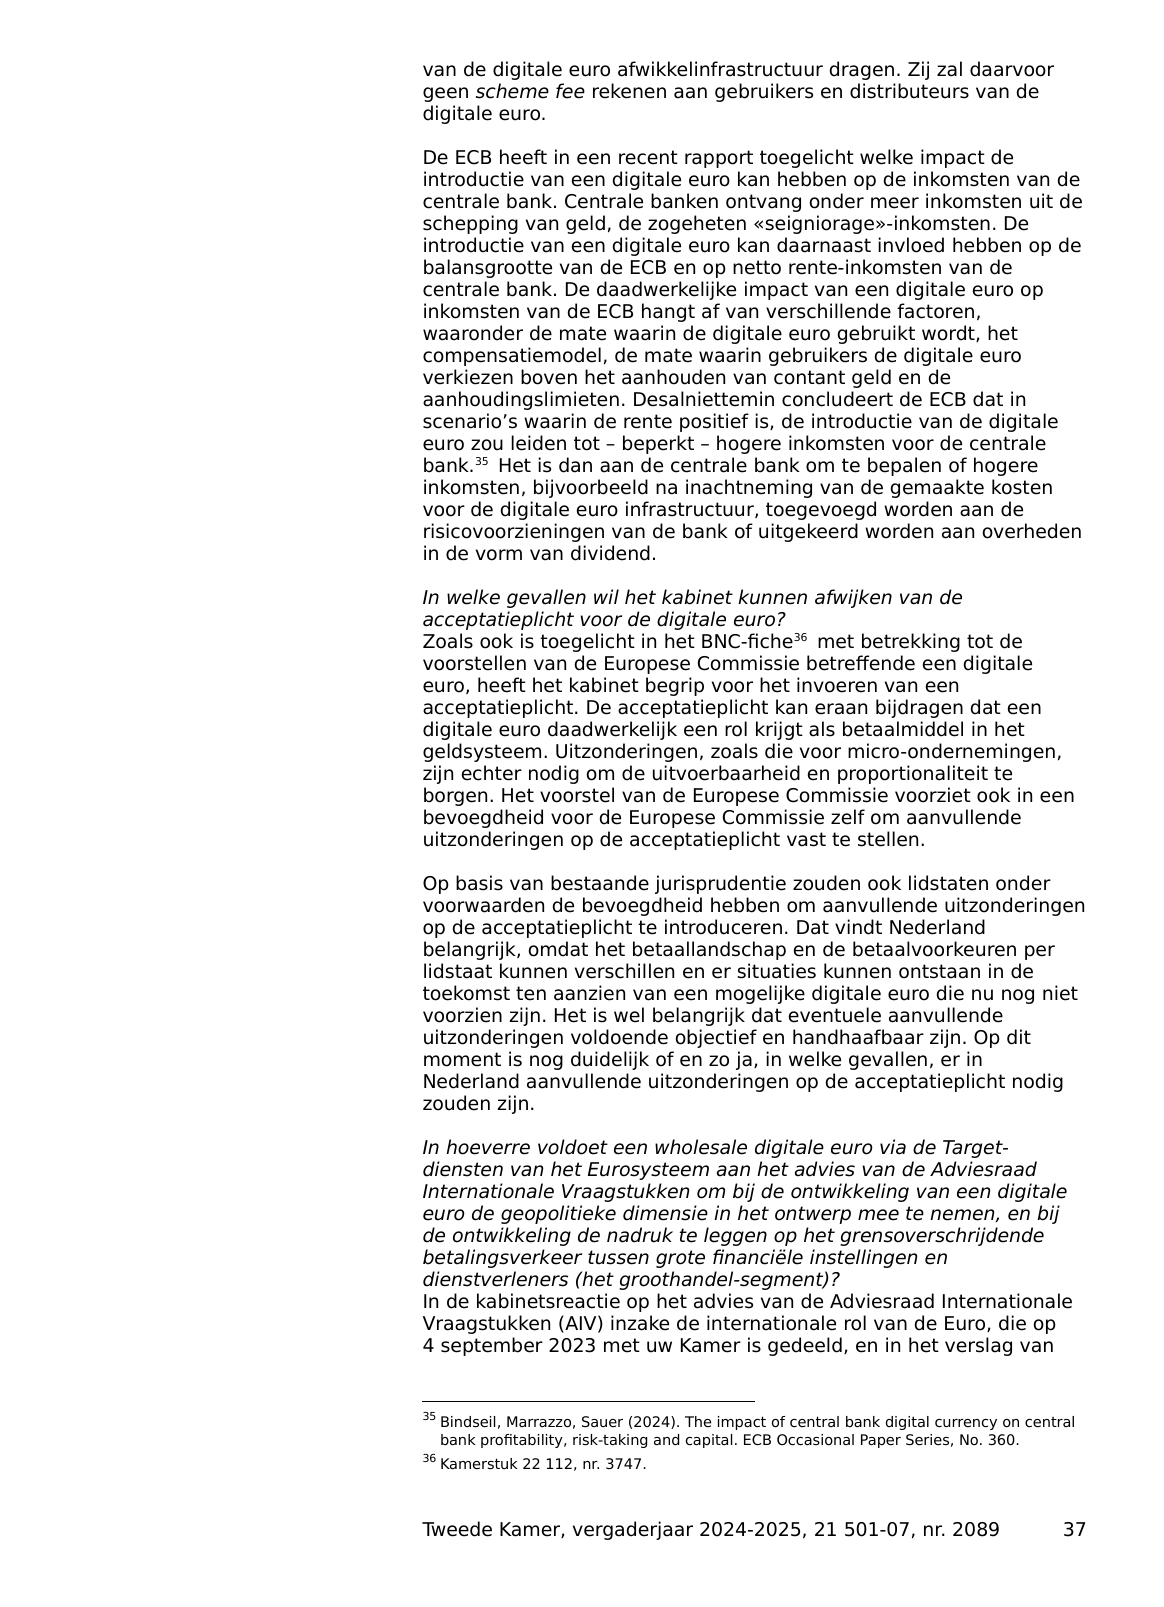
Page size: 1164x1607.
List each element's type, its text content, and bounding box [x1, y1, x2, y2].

text Op basis van bestaande jurisprudentie zouden ook lidstaten onder voorwaarden de bevoegdheid hebben om aanvullende uitzonderingen op de acceptatieplicht te introduceren. Dat vindt Nederland belangrijk, omdat het betaallandschap en de betaalvoorkeuren per lidstaat kunnen verschillen en er situaties kunnen ontstaan in de toekomst ten aanzien van een mogelijke digitale euro die nu nog niet voorzien zijn. Het is wel belangrijk dat eventuele aanvullende uitzonderingen voldoende objectief en handhaafbaar zijn. Op dit moment is nog duidelijk of en zo ja, in welke gevallen, er in Nederland aanvullende uitzonderingen op de acceptatieplicht nodig zouden zijn. [422, 873, 1087, 1115]
text Bindseil, Marrazzo, Sauer (2024). The impact of central bank digital currency on central bank profitability, risk-taking and capital. ECB Occasional Paper Series, No. 360. [422, 1410, 1087, 1449]
text van de digitale euro afwikkelinfrastructuur dragen. Zij zal daarvoor geen scheme fee rekenen aan gebruikers en distributeurs van de digitale euro. [422, 59, 1087, 125]
text Kamerstuk 22 112, nr. 3747. [422, 1452, 1087, 1474]
text In de kabinetsreactie op het advies van de Adviesraad Internationale Vraagstukken (AIV) inzake de internationale rol van de Euro, die op 4 september 2023 met uw Kamer is gedeeld, en in het verslag van [422, 1291, 1087, 1357]
text In hoeverre voldoet een wholesale digitale euro via de Target-diensten van het Eurosysteem aan het advies van de Adviesraad Internationale Vraagstukken om bij de ontwikkeling van een digitale euro de geopolitieke dimensie in het ontwerp mee te nemen, en bij de ontwikkeling de nadruk te leggen op het grensoverschrijdende betalingsverkeer tussen grote financiële instellingen en dienstverleners (het groothandel-segment)? [422, 1137, 1087, 1291]
text De ECB heeft in een recent rapport toegelicht welke impact de introductie van een digitale euro kan hebben op de inkomsten van de centrale bank. Centrale banken ontvang onder meer inkomsten uit de schepping van geld, de zogeheten «seigniorage»-inkomsten. De introductie van een digitale euro kan daarnaast invloed hebben op de balansgrootte van de ECB en op netto rente-inkomsten van de centrale bank. De daadwerkelijke impact van een digitale euro op inkomsten van de ECB hangt af van verschillende factoren, waaronder de mate waarin de digitale euro gebruikt wordt, het compensatiemodel, de mate waarin gebruikers de digitale euro verkiezen boven het aanhouden van contant geld en de aanhoudingslimieten. Desalniettemin concludeert de ECB dat in scenario’s waarin de rente positief is, de introductie van de digitale euro zou leiden tot – beperkt – hogere inkomsten voor de centrale bank. Het is dan aan de centrale bank om te bepalen of hogere inkomsten, bijvoorbeeld na inachtneming van de gemaakte kosten voor de digitale euro infrastructuur, toegevoegd worden aan de risicovoorzieningen van de bank of uitgekeerd worden aan overheden in de vorm van dividend. [422, 147, 1087, 565]
text In welke gevallen wil het kabinet kunnen afwijken van de acceptatieplicht voor de digitale euro? [422, 587, 1087, 631]
text Zoals ook is toegelicht in het BNC-fiche met betrekking tot de voorstellen van de Europese Commissie betreffende een digitale euro, heeft het kabinet begrip voor het invoeren van een acceptatieplicht. De acceptatieplicht kan eraan bijdragen dat een digitale euro daadwerkelijk een rol krijgt als betaalmiddel in het geldsysteem. Uitzonderingen, zoals die voor micro-ondernemingen, zijn echter nodig om de uitvoerbaarheid en proportionaliteit te borgen. Het voorstel van de Europese Commissie voorziet ook in een bevoegdheid voor de Europese Commissie zelf om aanvullende uitzonderingen op de acceptatieplicht vast te stellen. [422, 631, 1087, 851]
